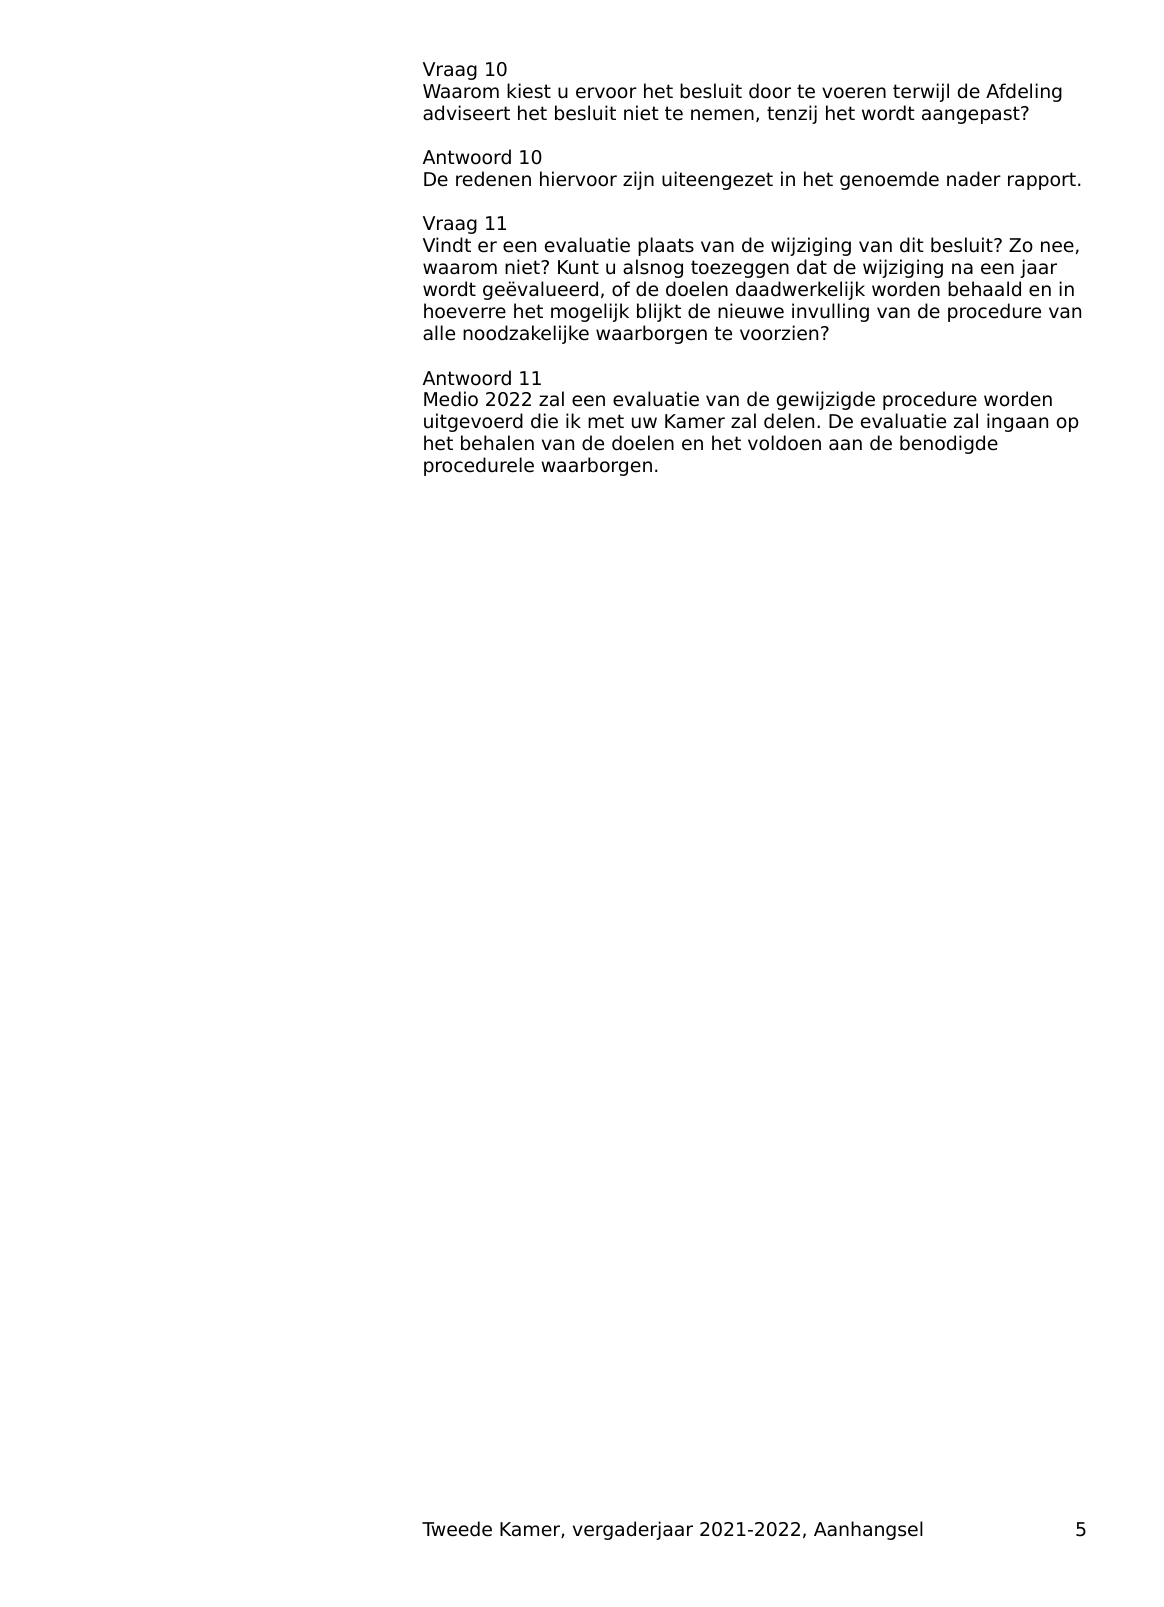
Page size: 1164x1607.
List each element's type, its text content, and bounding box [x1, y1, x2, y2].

text Vindt er een evaluatie plaats van de wijziging van dit besluit? Zo nee, waarom niet? Kunt u alsnog toezeggen dat de wijziging na een jaar wordt geëvalueerd, of de doelen daadwerkelijk worden behaald en in hoeverre het mogelijk blijkt de nieuwe invulling van de procedure van alle noodzakelijke waarborgen te voorzien? [422, 235, 1087, 345]
text Waarom kiest u ervoor het besluit door te voeren terwijl de Afdeling adviseert het besluit niet te nemen, tenzij het wordt aangepast? [422, 81, 1087, 125]
text Antwoord 10 [422, 147, 1087, 169]
text Vraag 11 [422, 213, 1087, 235]
text Vraag 10 [422, 59, 1087, 81]
text De redenen hiervoor zijn uiteengezet in het genoemde nader rapport. [422, 169, 1087, 191]
text Medio 2022 zal een evaluatie van de gewijzigde procedure worden uitgevoerd die ik met uw Kamer zal delen. De evaluatie zal ingaan op het behalen van de doelen en het voldoen aan de benodigde procedurele waarborgen. [422, 389, 1087, 477]
text Antwoord 11 [422, 367, 1087, 389]
